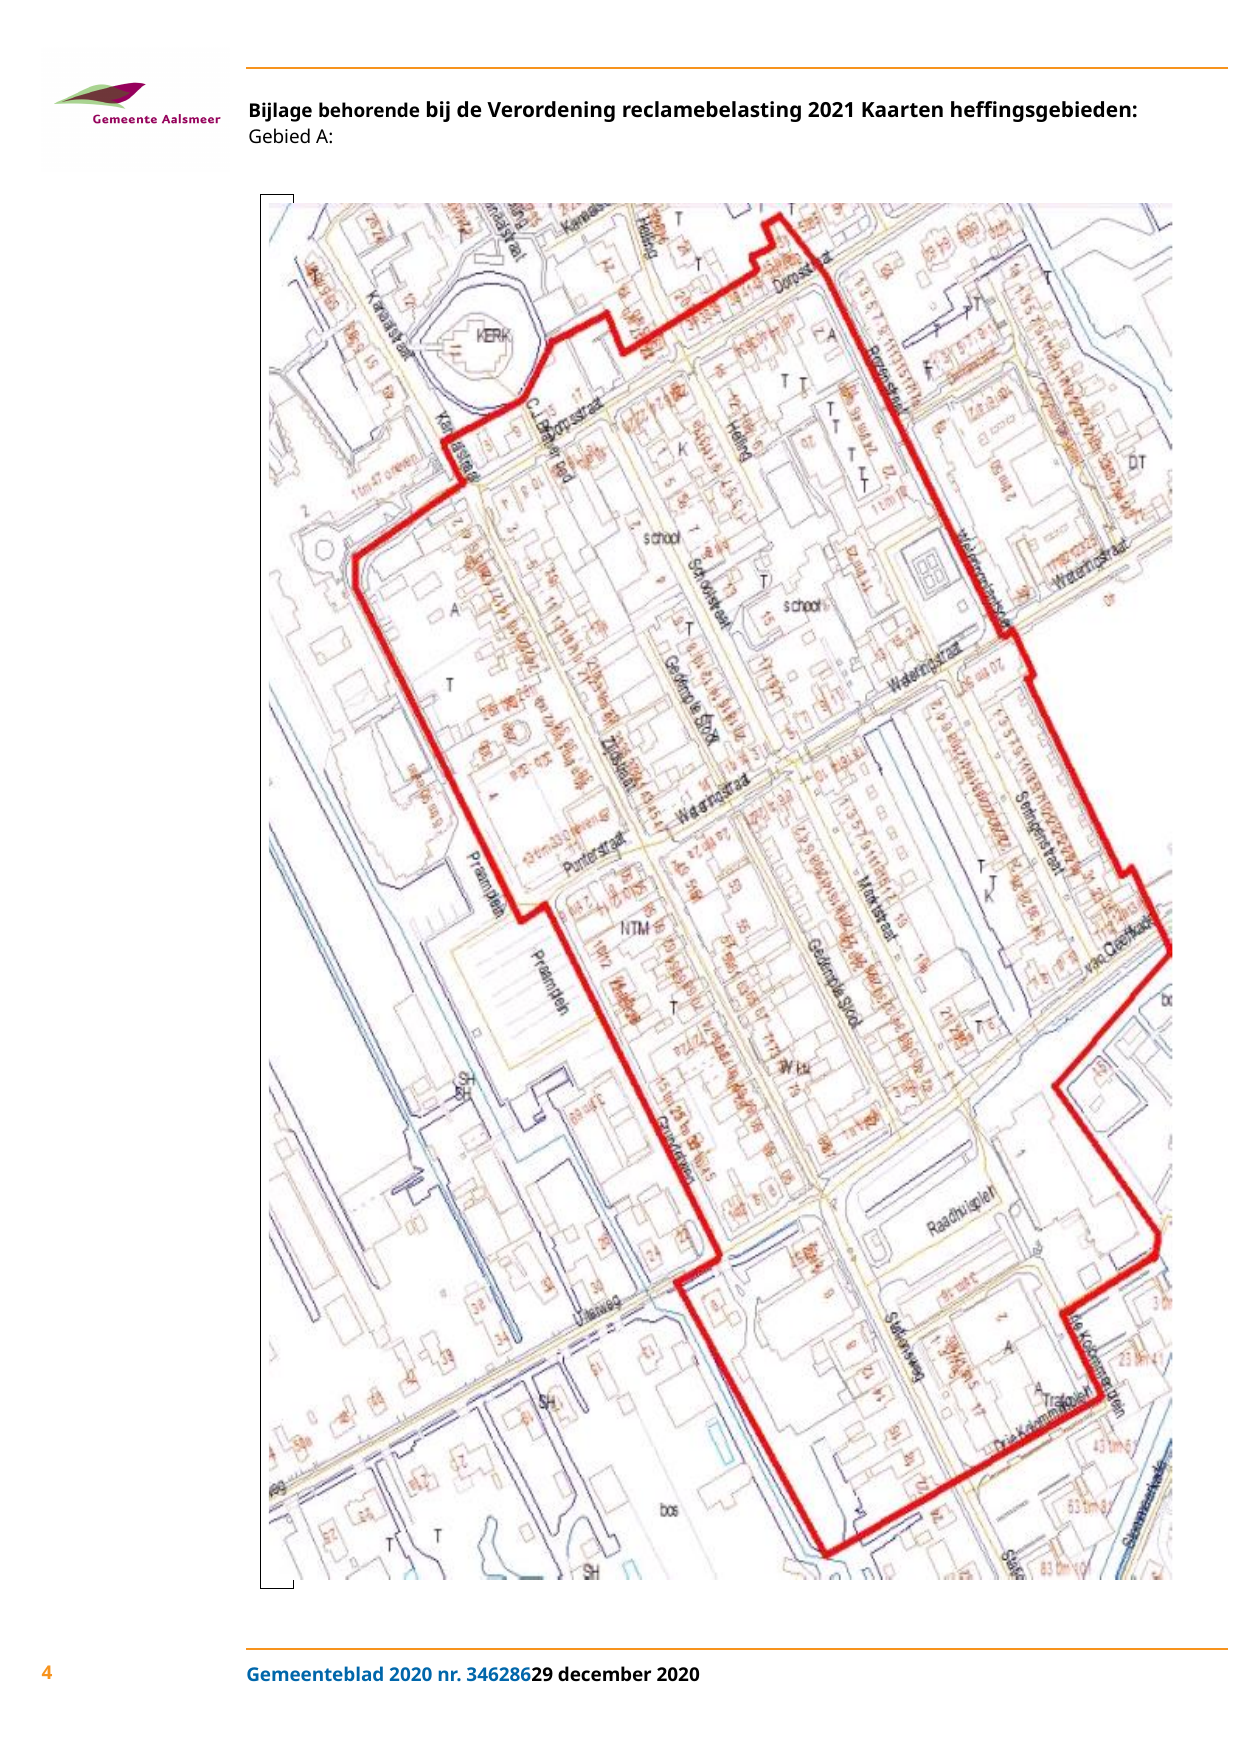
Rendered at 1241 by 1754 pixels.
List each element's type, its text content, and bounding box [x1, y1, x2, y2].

picture [268, 203, 1173, 1580]
text Gebied A: [248, 123, 1152, 149]
picture [41, 47, 231, 172]
text Bijlage behorende bij de Verordening reclamebelasting 2021 Kaarten heffingsgebieden: [248, 95, 1152, 123]
